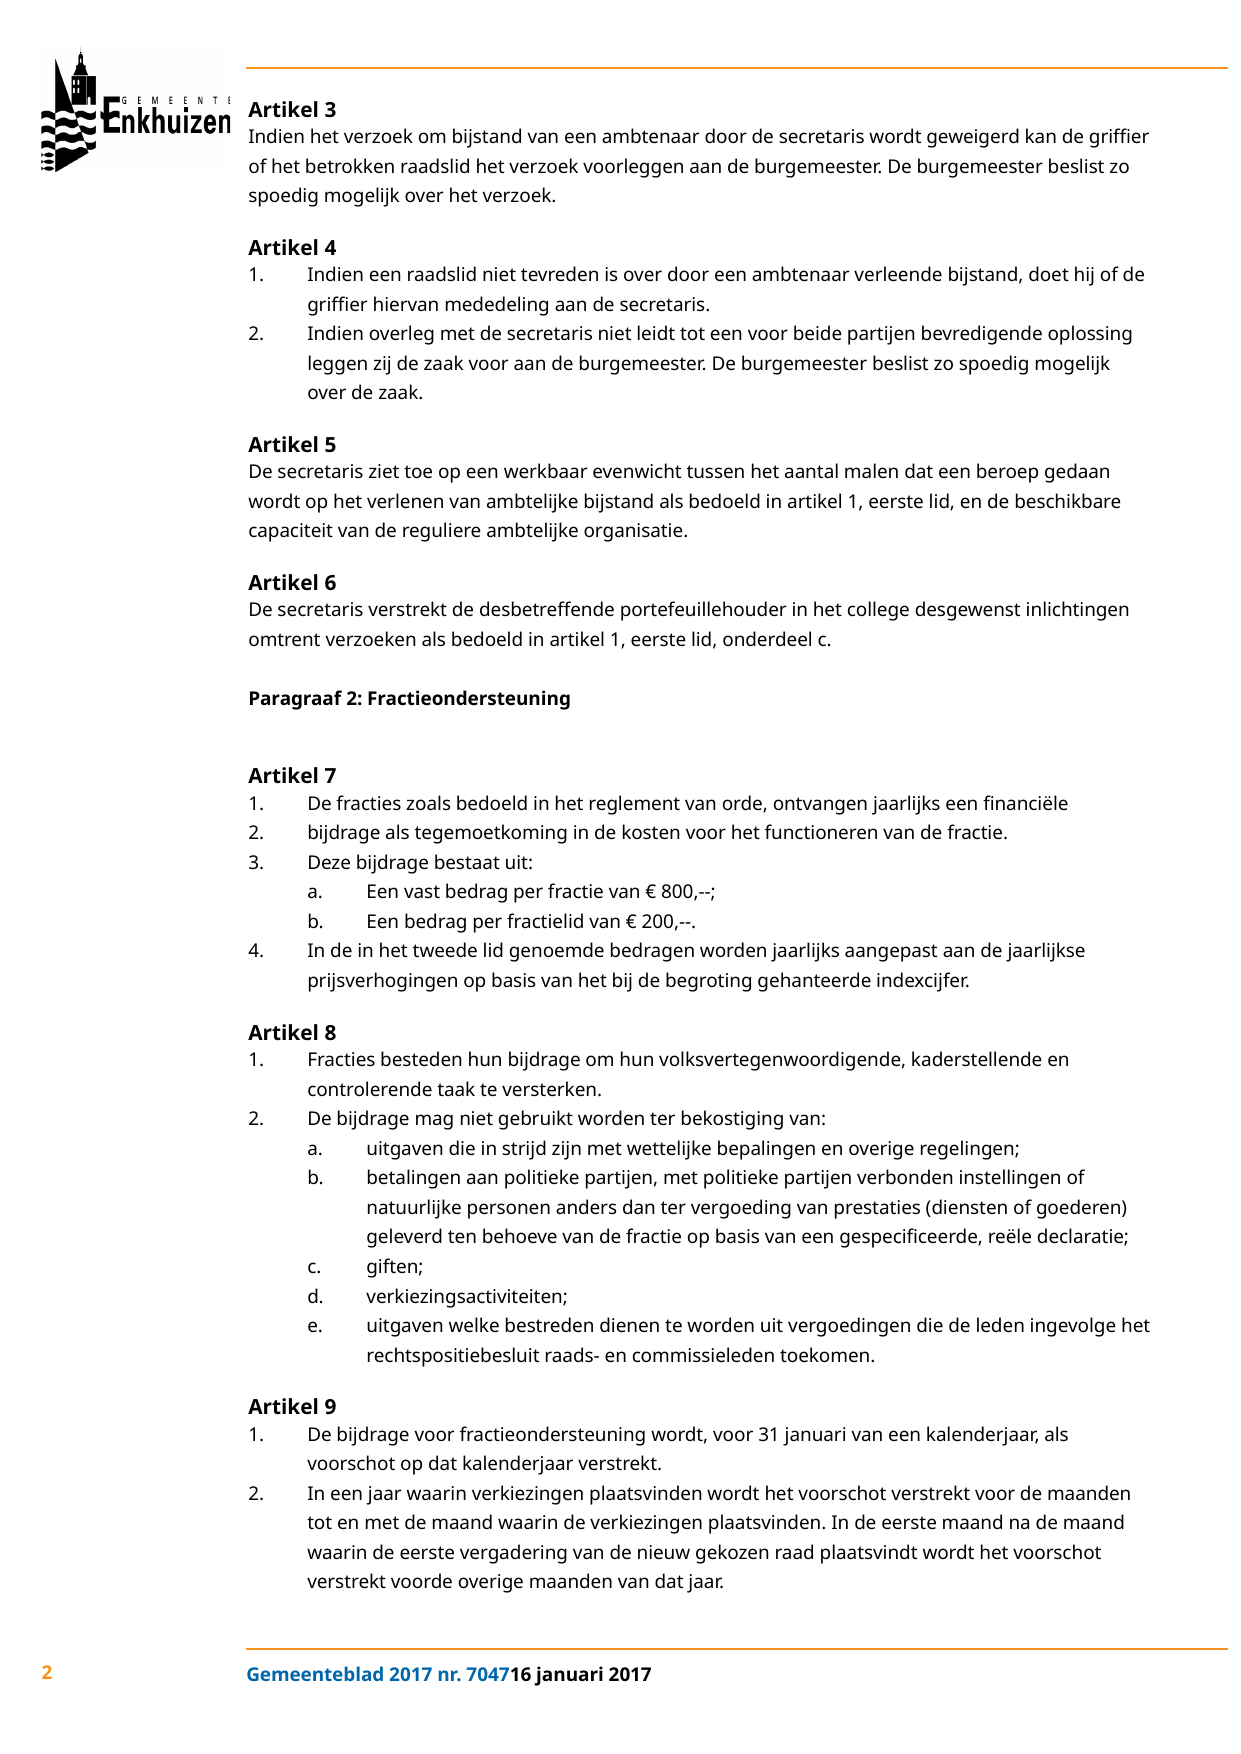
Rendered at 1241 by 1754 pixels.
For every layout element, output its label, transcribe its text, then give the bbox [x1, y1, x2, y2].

text De secretaris ziet toe op een werkbaar evenwicht tussen het aantal malen dat een beroep gedaan wordt op het verlenen van ambtelijke bijstand als bedoeld in artikel 1, eerste lid, en de beschikbare capaciteit van de reguliere ambtelijke organisatie. [248, 458, 1152, 543]
text Artikel 9 [248, 1392, 1152, 1421]
list Een bedrag per fractielid van € 200,--. [307, 908, 1152, 934]
list Indien overleg met de secretaris niet leidt tot een voor beide partijen bevredigende oplossing leggen zij de zaak voor aan de burgemeester. De burgemeester beslist zo spoedig mogelijk over de zaak. [248, 320, 1152, 405]
list bijdrage als tegemoetkoming in de kosten voor het functioneren van de fractie. [248, 819, 1152, 845]
list De bijdrage mag niet gebruikt worden ter bekostiging van: [248, 1105, 1152, 1131]
list Indien een raadslid niet tevreden is over door een ambtenaar verleende bijstand, doet hij of de griffier hiervan mededeling aan de secretaris. [248, 261, 1152, 317]
text Artikel 4 [248, 233, 1152, 261]
text Artikel 6 [248, 568, 1152, 596]
list Fracties besteden hun bijdrage om hun volksvertegenwoordigende, kaderstellende en controlerende taak te versterken. [248, 1046, 1152, 1101]
text Paragraaf 2: Fractieondersteuning [248, 685, 1152, 711]
list De fracties zoals bedoeld in het reglement van orde, ontvangen jaarlijks een financiële [248, 790, 1152, 816]
text Artikel 7 [248, 761, 1152, 790]
picture [41, 47, 231, 172]
list In de in het tweede lid genoemde bedragen worden jaarlijks aangepast aan de jaarlijkse prijsverhogingen op basis van het bij de begroting gehanteerde indexcijfer. [248, 938, 1152, 993]
list giften; [307, 1253, 1152, 1279]
list uitgaven die in strijd zijn met wettelijke bepalingen en overige regelingen; [307, 1135, 1152, 1161]
text De secretaris verstrekt de desbetreffende portefeuillehouder in het college desgewenst inlichtingen omtrent verzoeken als bedoeld in artikel 1, eerste lid, onderdeel c. [248, 596, 1152, 652]
text Artikel 3 [248, 95, 1152, 123]
list uitgaven welke bestreden dienen te worden uit vergoedingen die de leden ingevolge het rechtspositiebesluit raads- en commissieleden toekomen. [307, 1312, 1152, 1368]
list De bijdrage voor fractieondersteuning wordt, voor 31 januari van een kalenderjaar, als voorschot op dat kalenderjaar verstrekt. [248, 1421, 1152, 1476]
list betalingen aan politieke partijen, met politieke partijen verbonden instellingen of natuurlijke personen anders dan ter vergoeding van prestaties (diensten of goederen) geleverd ten behoeve van de fractie op basis van een gespecificeerde, reële declaratie; [307, 1164, 1152, 1249]
text Artikel 5 [248, 430, 1152, 458]
list verkiezingsactiviteiten; [307, 1283, 1152, 1308]
list In een jaar waarin verkiezingen plaatsvinden wordt het voorschot verstrekt voor de maanden tot en met de maand waarin de verkiezingen plaatsvinden. In de eerste maand na de maand waarin de eerste vergadering van de nieuw gekozen raad plaatsvindt wordt het voorschot verstrekt voorde overige maanden van dat jaar. [248, 1480, 1152, 1594]
text Artikel 8 [248, 1018, 1152, 1046]
list Een vast bedrag per fractie van € 800,--; [307, 878, 1152, 904]
text Indien het verzoek om bijstand van een ambtenaar door de secretaris wordt geweigerd kan de griffier of het betrokken raadslid het verzoek voorleggen aan de burgemeester. De burgemeester beslist zo spoedig mogelijk over het verzoek. [248, 123, 1152, 208]
list Deze bijdrage bestaat uit: [248, 849, 1152, 875]
